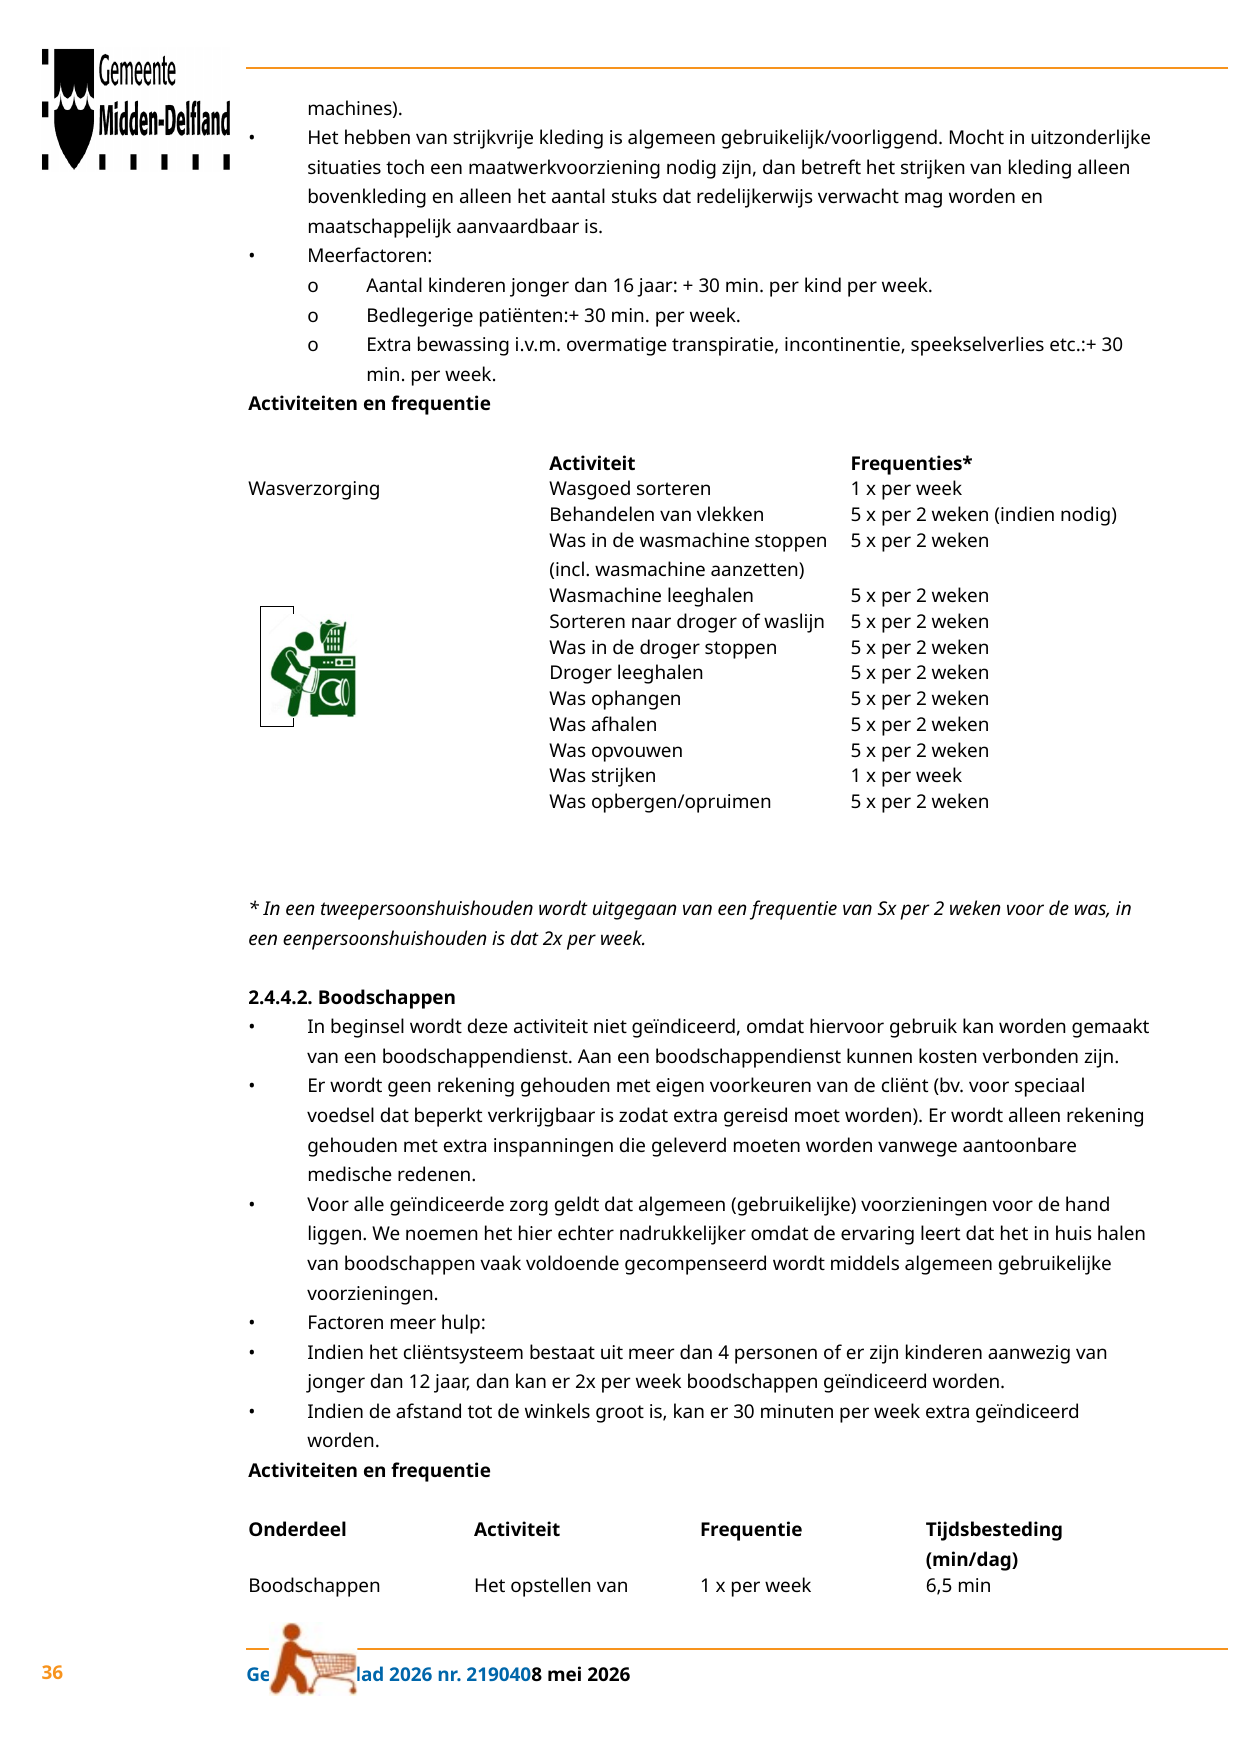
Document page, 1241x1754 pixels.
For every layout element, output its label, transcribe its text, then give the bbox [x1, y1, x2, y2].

picture [41, 47, 231, 172]
list Bedlegerige patiënten:+ 30 min. per week. [307, 302, 1152, 328]
text Activiteiten en frequentie [248, 1457, 1152, 1483]
picture [268, 1622, 358, 1696]
table_cell 1 x per week [700, 1572, 926, 1597]
list Er wordt geen rekening gehouden met eigen voorkeuren van de cliënt (bv. voor speciaal voedsel dat beperkt verkrijgbaar is zodat extra gereisd moet worden). Er wordt alleen rekening gehouden met extra inspanningen die geleverd moeten worden vanwege aantoonbare medische redenen. [248, 1073, 1152, 1187]
table_header Onderdeel [248, 1516, 474, 1572]
text 2.4.4.2. Boodschappen [248, 984, 1152, 1009]
table_cell 1 x per week [850, 476, 1152, 501]
table_cell Behandelen van vlekken [549, 501, 850, 527]
list Het hebben van strijkvrije kleding is algemeen gebruikelijk/voorliggend. Mocht in uitzonderlijke situaties toch een maatwerkvoorziening nodig zijn, dan betreft het strijken van kleding alleen bovenkleding en alleen het aantal stuks dat redelijkerwijs verwacht mag worden en maatschappelijk aanvaardbaar is. [248, 124, 1152, 239]
table_cell 5 x per 2 weken [850, 583, 1152, 608]
list machines). [248, 95, 1152, 121]
table_cell Was afhalen [549, 711, 850, 737]
list Indien het cliëntsysteem bestaat uit meer dan 4 personen of er zijn kinderen aanwezig van jonger dan 12 jaar, dan kan er 2x per week boodschappen geïndiceerd worden. [248, 1339, 1152, 1394]
table_cell Wasverzorging [248, 476, 549, 717]
table_cell 5 x per 2 weken [850, 711, 1152, 737]
text * In een tweepersoonshuishouden wordt uitgegaan van een frequentie van Sx per 2 weken voor de was, in een eenpersoonshuishouden is dat 2x per week. [248, 895, 1152, 950]
table_header [248, 450, 549, 476]
table_cell Was in de droger stoppen [549, 634, 850, 659]
list Aantal kinderen jonger dan 16 jaar: + 30 min. per kind per week. [307, 272, 1152, 298]
list Factoren meer hulp: [248, 1309, 1152, 1335]
table_cell 5 x per 2 weken [850, 685, 1152, 711]
picture [268, 614, 358, 718]
table_cell Sorteren naar droger of waslijn [549, 608, 850, 634]
table_cell Het opstellen van [474, 1572, 700, 1597]
table_cell 5 x per 2 weken [850, 660, 1152, 685]
list Indien de afstand tot de winkels groot is, kan er 30 minuten per week extra geïndiceerd worden. [248, 1398, 1152, 1453]
table_header Activiteit [474, 1516, 700, 1572]
table_cell 5 x per 2 weken [850, 788, 1152, 862]
table_cell [248, 718, 549, 862]
table_cell Wasmachine leeghalen [549, 583, 850, 608]
table_cell Was strijken [549, 763, 850, 788]
table_header Frequenties* [850, 450, 1152, 476]
table_cell 6,5 min [926, 1572, 1152, 1597]
table_cell 1 x per week [850, 763, 1152, 788]
table_cell Was opvouwen [549, 737, 850, 762]
table_cell Was in de wasmachine stoppen (incl. wasmachine aanzetten) [549, 527, 850, 582]
table_cell Wasgoed sorteren [549, 476, 850, 501]
table_cell 5 x per 2 weken [850, 634, 1152, 659]
table_cell 5 x per 2 weken [850, 527, 1152, 582]
table_cell 5 x per 2 weken (indien nodig) [850, 501, 1152, 527]
list Voor alle geïndiceerde zorg geldt dat algemeen (gebruikelijke) voorzieningen voor de hand liggen. We noemen het hier echter nadrukkelijker omdat de ervaring leert dat het in huis halen van boodschappen vaak voldoende gecompenseerd wordt middels algemeen gebruikelijke voorzieningen. [248, 1191, 1152, 1305]
list In beginsel wordt deze activiteit niet geïndiceerd, omdat hiervoor gebruik kan worden gemaakt van een boodschappendienst. Aan een boodschappendienst kunnen kosten verbonden zijn. [248, 1013, 1152, 1069]
table_header Tijdsbesteding (min/dag) [926, 1516, 1152, 1572]
table_cell 5 x per 2 weken [850, 608, 1152, 634]
table_cell Boodschappen [248, 1572, 474, 1597]
table_header Frequentie [700, 1516, 926, 1572]
table_header Activiteit [549, 450, 850, 476]
list Extra bewassing i.v.m. overmatige transpiratie, incontinentie, speekselverlies etc.:+ 30 min. per week. [307, 331, 1152, 387]
table_cell Droger leeghalen [549, 660, 850, 685]
table_cell 5 x per 2 weken [850, 737, 1152, 762]
table_cell Was ophangen [549, 685, 850, 711]
table_cell Was opbergen/opruimen [549, 788, 850, 862]
text Activiteiten en frequentie [248, 391, 1152, 416]
list Meerfactoren: [248, 243, 1152, 268]
